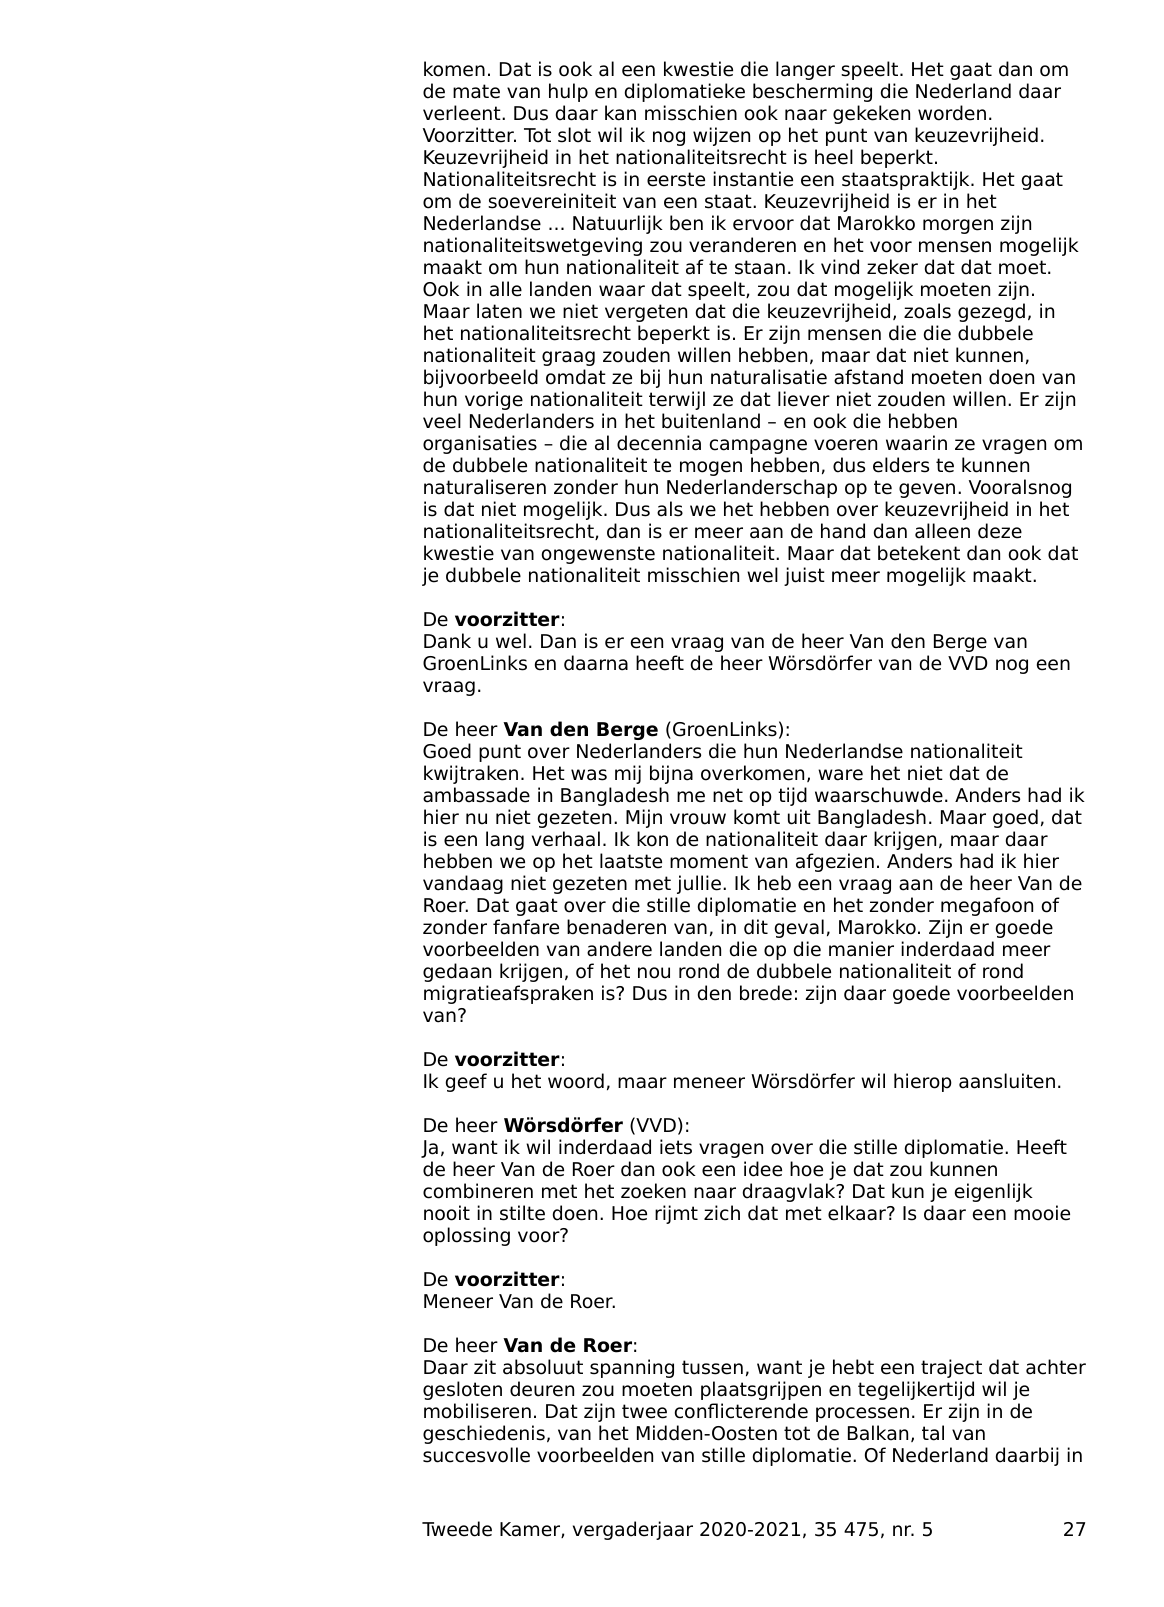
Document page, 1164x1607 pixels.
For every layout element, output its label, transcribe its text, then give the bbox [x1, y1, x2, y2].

text Ja, want ik wil inderdaad iets vragen over die stille diplomatie. Heeft de heer Van de Roer dan ook een idee hoe je dat zou kunnen combineren met het zoeken naar draagvlak? Dat kun je eigenlijk nooit in stilte doen. Hoe rijmt zich dat met elkaar? Is daar een mooie oplossing voor? [422, 1137, 1087, 1247]
text De heer Wörsdörfer (VVD): [422, 1115, 1087, 1137]
text Dank u wel. Dan is er een vraag van de heer Van den Berge van GroenLinks en daarna heeft de heer Wörsdörfer van de VVD nog een vraag. [422, 631, 1087, 697]
text De voorzitter: [422, 1049, 1087, 1071]
text Daar zit absoluut spanning tussen, want je hebt een traject dat achter gesloten deuren zou moeten plaatsgrijpen en tegelijkertijd wil je mobiliseren. Dat zijn twee conflicterende processen. Er zijn in de geschiedenis, van het Midden-Oosten tot de Balkan, tal van succesvolle voorbeelden van stille diplomatie. Of Nederland daarbij in [422, 1357, 1087, 1467]
text Voorzitter. Tot slot wil ik nog wijzen op het punt van keuzevrijheid. Keuzevrijheid in het nationaliteitsrecht is heel beperkt. Nationaliteitsrecht is in eerste instantie een staatspraktijk. Het gaat om de soevereiniteit van een staat. Keuzevrijheid is er in het Nederlandse ... Natuurlijk ben ik ervoor dat Marokko morgen zijn nationaliteitswetgeving zou veranderen en het voor mensen mogelijk maakt om hun nationaliteit af te staan. Ik vind zeker dat dat moet. Ook in alle landen waar dat speelt, zou dat mogelijk moeten zijn. Maar laten we niet vergeten dat die keuzevrijheid, zoals gezegd, in het nationaliteitsrecht beperkt is. Er zijn mensen die die dubbele nationaliteit graag zouden willen hebben, maar dat niet kunnen, bijvoorbeeld omdat ze bij hun naturalisatie afstand moeten doen van hun vorige nationaliteit terwijl ze dat liever niet zouden willen. Er zijn veel Nederlanders in het buitenland – en ook die hebben organisaties – die al decennia campagne voeren waarin ze vragen om de dubbele nationaliteit te mogen hebben, dus elders te kunnen naturaliseren zonder hun Nederlanderschap op te geven. Vooralsnog is dat niet mogelijk. Dus als we het hebben over keuzevrijheid in het nationaliteitsrecht, dan is er meer aan de hand dan alleen deze kwestie van ongewenste nationaliteit. Maar dat betekent dan ook dat je dubbele nationaliteit misschien wel juist meer mogelijk maakt. [422, 125, 1087, 587]
text De heer Van de Roer: [422, 1335, 1087, 1357]
text Goed punt over Nederlanders die hun Nederlandse nationaliteit kwijtraken. Het was mij bijna overkomen, ware het niet dat de ambassade in Bangladesh me net op tijd waarschuwde. Anders had ik hier nu niet gezeten. Mijn vrouw komt uit Bangladesh. Maar goed, dat is een lang verhaal. Ik kon de nationaliteit daar krijgen, maar daar hebben we op het laatste moment van afgezien. Anders had ik hier vandaag niet gezeten met jullie. Ik heb een vraag aan de heer Van de Roer. Dat gaat over die stille diplomatie en het zonder megafoon of zonder fanfare benaderen van, in dit geval, Marokko. Zijn er goede voorbeelden van andere landen die op die manier inderdaad meer gedaan krijgen, of het nou rond de dubbele nationaliteit of rond migratieafspraken is? Dus in den brede: zijn daar goede voorbeelden van? [422, 741, 1087, 1027]
text De heer Van den Berge (GroenLinks): [422, 719, 1087, 741]
text De voorzitter: [422, 1269, 1087, 1291]
text komen. Dat is ook al een kwestie die langer speelt. Het gaat dan om de mate van hulp en diplomatieke bescherming die Nederland daar verleent. Dus daar kan misschien ook naar gekeken worden. [422, 59, 1087, 125]
text De voorzitter: [422, 609, 1087, 631]
text Ik geef u het woord, maar meneer Wörsdörfer wil hierop aansluiten. [422, 1071, 1087, 1093]
text Meneer Van de Roer. [422, 1291, 1087, 1313]
